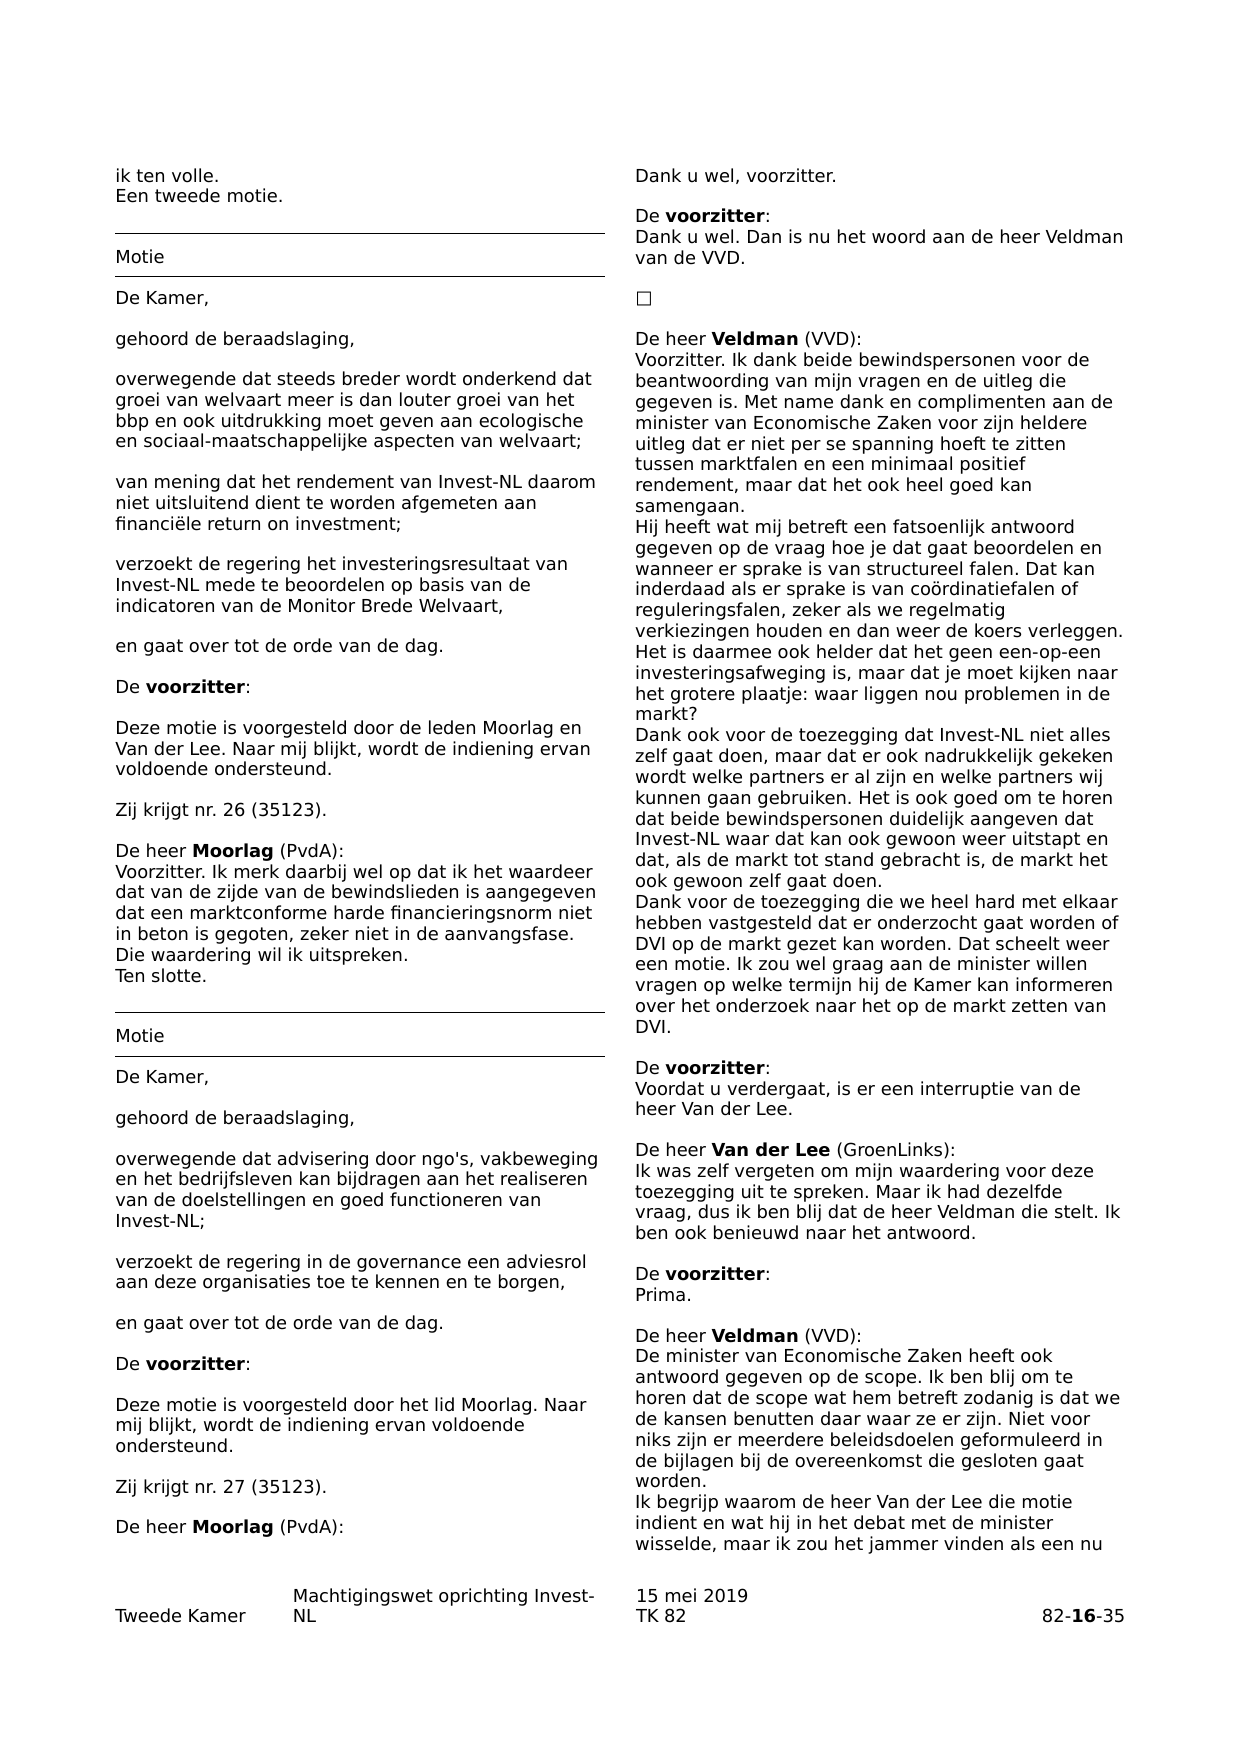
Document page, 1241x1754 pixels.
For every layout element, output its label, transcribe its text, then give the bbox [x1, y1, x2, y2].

text Dank u wel. Dan is nu het woord aan de heer Veldman van de VVD. [635, 227, 1125, 268]
text Dank voor de toezegging die we heel hard met elkaar hebben vastgesteld dat er onderzocht gaat worden of DVI op de markt gezet kan worden. Dat scheelt weer een motie. Ik zou wel graag aan de minister willen vragen op welke termijn hij de Kamer kan informeren over het onderzoek naar het op de markt zetten van DVI. [635, 892, 1125, 1037]
text Dank u wel, voorzitter. [635, 165, 1125, 186]
text en gaat over tot de orde van de dag. [115, 636, 605, 657]
text Voorzitter. Ik dank beide bewindspersonen voor de beantwoording van mijn vragen en de uitleg die gegeven is. Met name dank en complimenten aan de minister van Economische Zaken voor zijn heldere uitleg dat er niet per se spanning hoeft te zitten tussen marktfalen en een minimaal positief rendement, maar dat het ook heel goed kan samengaan. [635, 350, 1125, 517]
text gehoord de beraadslaging, [115, 1108, 605, 1128]
text De voorzitter: [635, 206, 1125, 227]
text Een tweede motie. [115, 186, 605, 207]
text Motie [115, 247, 605, 268]
text Ten slotte. [115, 966, 605, 986]
text De heer Veldman (VVD): [635, 1326, 1125, 1346]
text De Kamer, [115, 288, 605, 308]
text Zij krijgt nr. 26 (35123). [115, 800, 605, 821]
text ik ten volle. [115, 165, 605, 186]
text Ik begrijp waarom de heer Van der Lee die motie indient en wat hij in het debat met de minister wisselde, maar ik zou het jammer vinden als een nu [635, 1492, 1125, 1554]
text overwegende dat advisering door ngo's, vakbeweging en het bedrijfsleven kan bijdragen aan het realiseren van de doelstellingen en goed functioneren van Invest-NL; [115, 1148, 605, 1231]
text Zij krijgt nr. 27 (35123). [115, 1477, 605, 1497]
text Hij heeft wat mij betreft een fatsoenlijk antwoord gegeven op de vraag hoe je dat gaat beoordelen en wanneer er sprake is van structureel falen. Dat kan inderdaad als er sprake is van coördinatiefalen of reguleringsfalen, zeker als we regelmatig verkiezingen houden en dan weer de koers verleggen. Het is daarmee ook helder dat het geen een-op-een investeringsafweging is, maar dat je moet kijken naar het grotere plaatje: waar liggen nou problemen in de markt? [635, 517, 1125, 725]
text De minister van Economische Zaken heeft ook antwoord gegeven op de scope. Ik ben blij om te horen dat de scope wat hem betreft zodanig is dat we de kansen benutten daar waar ze er zijn. Niet voor niks zijn er meerdere beleidsdoelen geformuleerd in de bijlagen bij de overeenkomst die gesloten gaat worden. [635, 1346, 1125, 1492]
text Dank ook voor de toezegging dat Invest-NL niet alles zelf gaat doen, maar dat er ook nadrukkelijk gekeken wordt welke partners er al zijn en welke partners wij kunnen gaan gebruiken. Het is ook goed om te horen dat beide bewindspersonen duidelijk aangeven dat Invest-NL waar dat kan ook gewoon weer uitstapt en dat, als de markt tot stand gebracht is, de markt het ook gewoon zelf gaat doen. [635, 725, 1125, 892]
text Prima. [635, 1285, 1125, 1306]
text De voorzitter: [635, 1057, 1125, 1078]
text De Kamer, [115, 1067, 605, 1088]
text De heer Veldman (VVD): [635, 329, 1125, 350]
text De heer Moorlag (PvdA): [115, 841, 605, 861]
text ⬜ [635, 288, 1125, 309]
text De heer Van der Lee (GroenLinks): [635, 1140, 1125, 1161]
text Deze motie is voorgesteld door het lid Moorlag. Naar mij blijkt, wordt de indiening ervan voldoende ondersteund. [115, 1394, 605, 1457]
text verzoekt de regering het investeringsresultaat van Invest-NL mede te beoordelen op basis van de indicatoren van de Monitor Brede Welvaart, [115, 554, 605, 616]
text De voorzitter: [115, 677, 605, 698]
text gehoord de beraadslaging, [115, 328, 605, 349]
text De voorzitter: [635, 1264, 1125, 1285]
text De voorzitter: [115, 1354, 605, 1374]
text Voordat u verdergaat, is er een interruptie van de heer Van der Lee. [635, 1078, 1125, 1120]
text Deze motie is voorgesteld door de leden Moorlag en Van der Lee. Naar mij blijkt, wordt de indiening ervan voldoende ondersteund. [115, 718, 605, 780]
text verzoekt de regering in de governance een adviesrol aan deze organisaties toe te kennen en te borgen, [115, 1251, 605, 1293]
text De heer Moorlag (PvdA): [115, 1517, 605, 1538]
text van mening dat het rendement van Invest-NL daarom niet uitsluitend dient te worden afgemeten aan financiële return on investment; [115, 472, 605, 534]
text Motie [115, 1026, 605, 1047]
text Voorzitter. Ik merk daarbij wel op dat ik het waardeer dat van de zijde van de bewindslieden is aangegeven dat een marktconforme harde financieringsnorm niet in beton is gegoten, zeker niet in de aanvangsfase. Die waardering wil ik uitspreken. [115, 861, 605, 966]
text Ik was zelf vergeten om mijn waardering voor deze toezegging uit te spreken. Maar ik had dezelfde vraag, dus ik ben blij dat de heer Veldman die stelt. Ik ben ook benieuwd naar het antwoord. [635, 1161, 1125, 1244]
text overwegende dat steeds breder wordt onderkend dat groei van welvaart meer is dan louter groei van het bbp en ook uitdrukking moet geven aan ecologische en sociaal-maatschappelijke aspecten van welvaart; [115, 369, 605, 452]
text en gaat over tot de orde van de dag. [115, 1313, 605, 1334]
